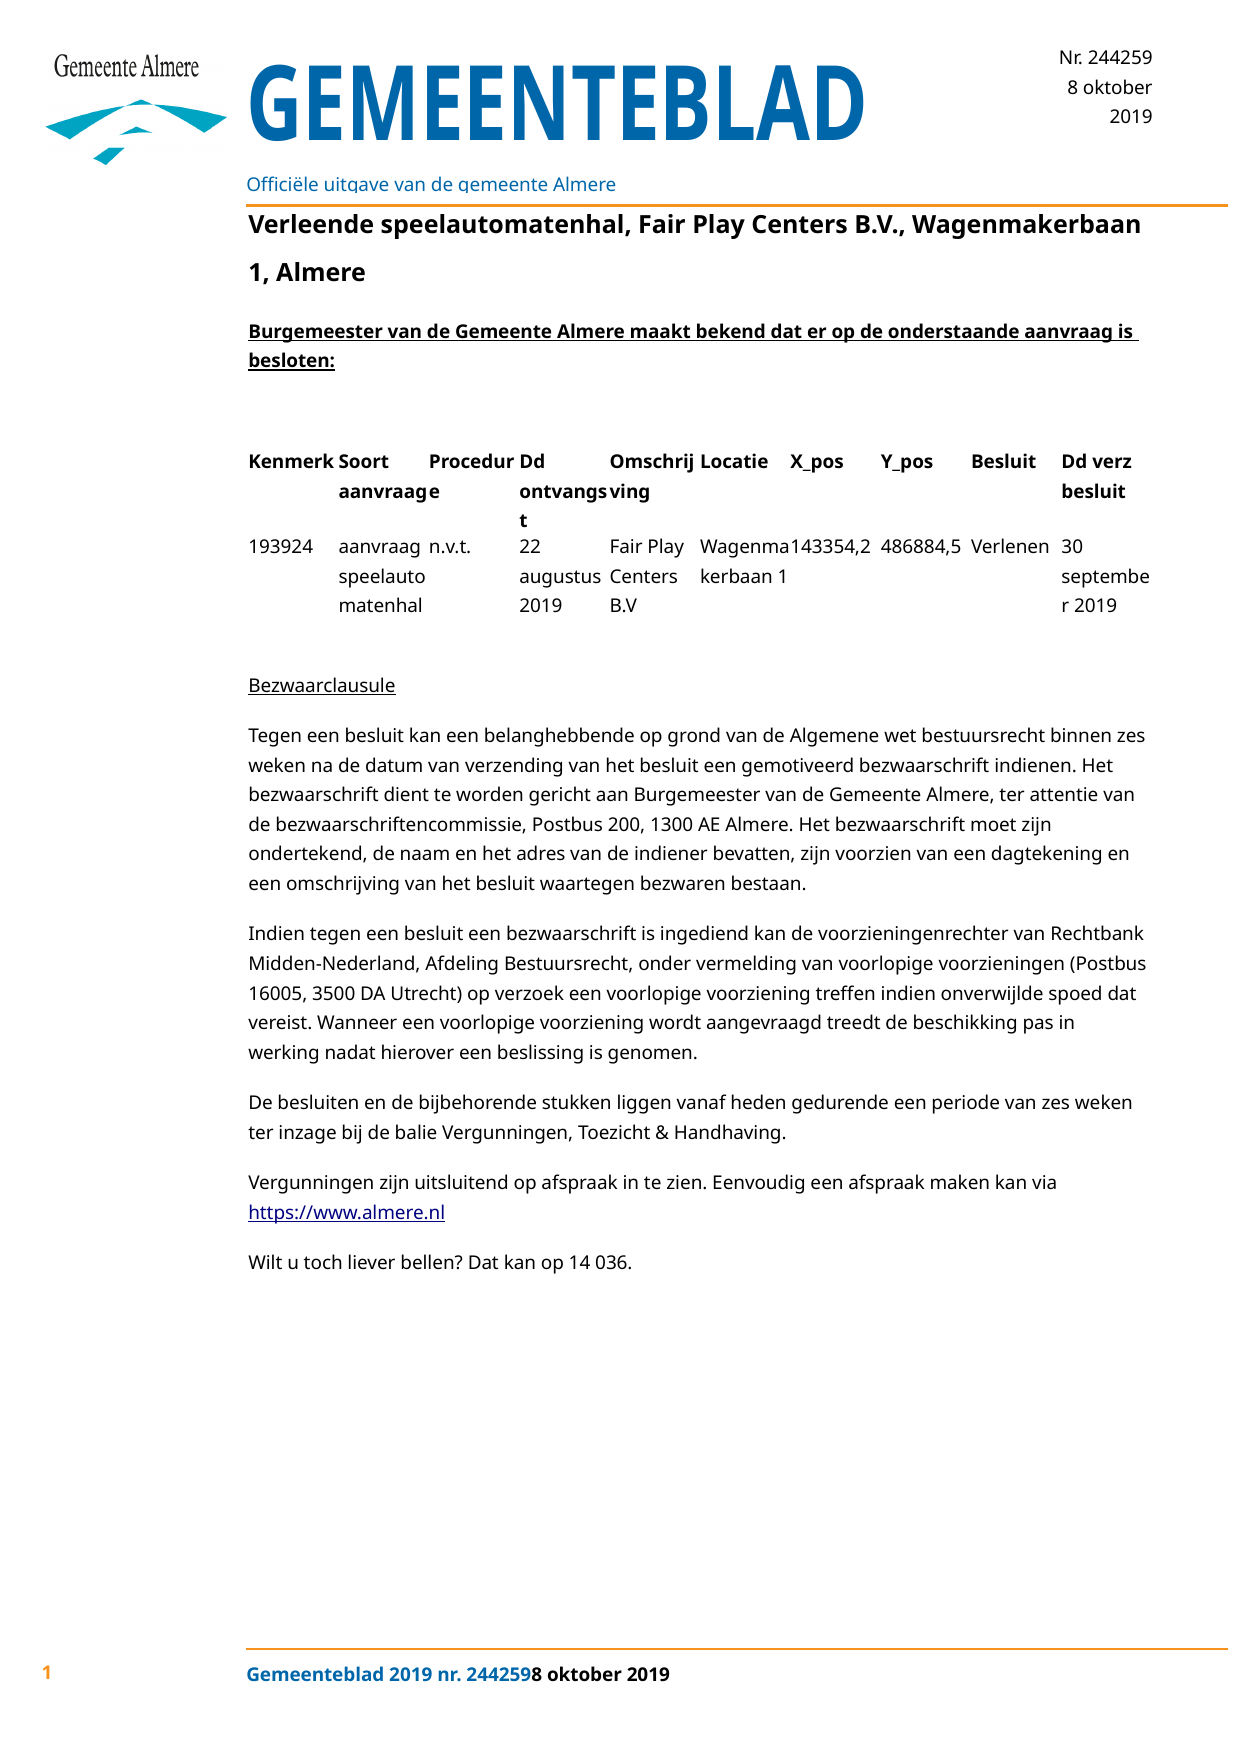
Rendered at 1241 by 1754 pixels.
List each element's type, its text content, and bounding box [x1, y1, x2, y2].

table_cell 143354,2 [790, 533, 881, 618]
table_header Besluit [971, 449, 1061, 533]
picture [41, 47, 231, 172]
table_cell 22 augustus 2019 [519, 533, 609, 618]
table_header Locatie [700, 449, 790, 533]
table_header Y_pos [881, 449, 971, 533]
text Tegen een besluit kan een belanghebbende op grond van de Algemene wet bestuursrecht binnen zes weken na de datum van verzending van het besluit een gemotiveerd bezwaarschrift indienen. Het bezwaarschrift dient te worden gericht aan Burgemeester van de Gemeente Almere, ter attentie van de bezwaarschriftencommissie, Postbus 200, 1300 AE Almere. Het bezwaarschrift moet zijn ondertekend, de naam en het adres van de indiener bevatten, zijn voorzien van een dagtekening en een omschrijving van het besluit waartegen bezwaren bestaan. [248, 722, 1152, 896]
text Vergunningen zijn uitsluitend op afspraak in te zien. Eenvoudig een afspraak maken kan via https://www.almere.nl [248, 1169, 1152, 1225]
table_cell 30 september 2019 [1061, 533, 1152, 618]
text Wilt u toch liever bellen? Dat kan op 14 036. [248, 1249, 1152, 1275]
table_cell n.v.t. [429, 533, 519, 618]
table_cell Fair Play Centers B.V [609, 533, 700, 618]
table_cell 193924 [248, 533, 338, 618]
text Indien tegen een besluit een bezwaarschrift is ingediend kan de voorzieningenrechter van Rechtbank Midden-Nederland, Afdeling Bestuursrecht, onder vermelding van voorlopige voorzieningen (Postbus 16005, 3500 DA Utrecht) op verzoek een voorlopige voorziening treffen indien onverwijlde spoed dat vereist. Wanneer een voorlopige voorziening wordt aangevraagd treedt de beschikking pas in werking nadat hierover een beslissing is genomen. [248, 921, 1152, 1065]
table_cell aanvraag speelautomatenhal [338, 533, 429, 618]
table_header Procedure [429, 449, 519, 533]
table_header Dd ontvangst [519, 449, 609, 533]
table_cell Wagenmakerbaan 1 [700, 533, 790, 618]
text Burgemeester van de Gemeente Almere maakt bekend dat er op de onderstaande aanvraag is besloten: [248, 318, 1152, 373]
table_header Omschrijving [609, 449, 700, 533]
table_header Dd verz besluit [1061, 449, 1152, 533]
table_cell Verlenen [971, 533, 1061, 618]
text Bezwaarclausule [248, 672, 1152, 698]
table_header X_pos [790, 449, 881, 533]
table_header Soort aanvraag [338, 449, 429, 533]
text Verleende speelautomatenhal, Fair Play Centers B.V., Wagenmakerbaan 1, Almere [248, 207, 1152, 288]
table_header Kenmerk [248, 449, 338, 533]
table_cell 486884,5 [881, 533, 971, 618]
text De besluiten en de bijbehorende stukken liggen vanaf heden gedurende een periode van zes weken ter inzage bij de balie Vergunningen, Toezicht & Handhaving. [248, 1089, 1152, 1145]
